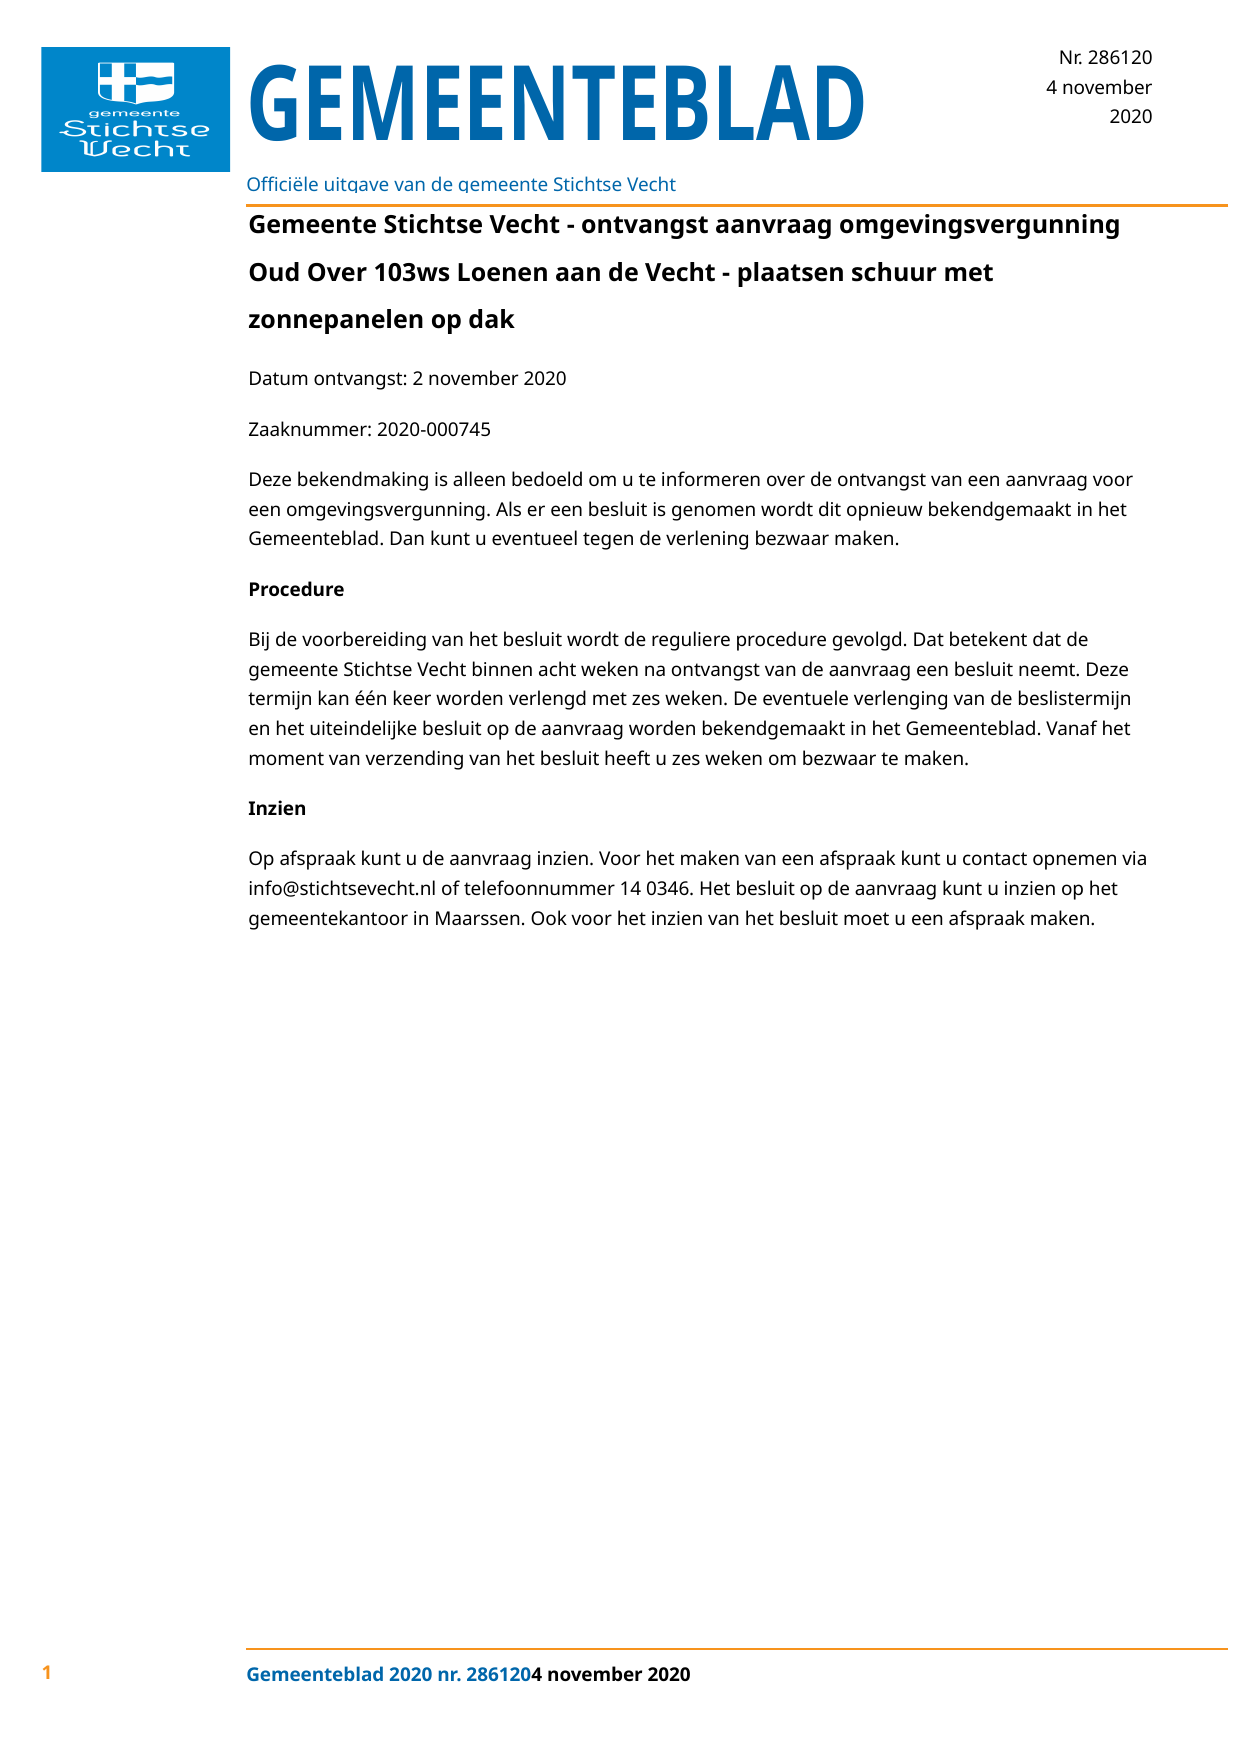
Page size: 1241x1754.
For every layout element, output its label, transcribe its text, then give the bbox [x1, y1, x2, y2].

text Inzien [248, 795, 1152, 821]
picture [99, 63, 135, 101]
text Deze bekendmaking is alleen bedoeld om u te informeren over de ontvangst van een aanvraag voor een omgevingsvergunning. Als er een besluit is genomen wordt dit opnieuw bekendgemaakt in het Gemeenteblad. Dan kunt u eventueel tegen de verlening bezwaar maken. [248, 466, 1152, 551]
text Datum ontvangst: 2 november 2020 [248, 366, 1152, 391]
text Bij de voorbereiding van het besluit wordt de reguliere procedure gevolgd. Dat betekent dat de gemeente Stichtse Vecht binnen acht weken na ontvangst van de aanvraag een besluit neemt. Deze termijn kan één keer worden verlengd met zes weken. De eventuele verlenging van de beslistermijn en het uiteindelijke besluit op de aanvraag worden bekendgemaakt in het Gemeenteblad. Vanaf het moment van verzending van het besluit heeft u zes weken om bezwaar te maken. [248, 626, 1152, 770]
text Gemeente Stichtse Vecht - ontvangst aanvraag omgevingsvergunning Oud Over 103ws Loenen aan de Vecht - plaatsen schuur met zonnepanelen op dak [248, 207, 1152, 336]
picture [137, 63, 174, 103]
text Op afspraak kunt u de aanvraag inzien. Voor het maken van een afspraak kunt u contact opnemen via info@stichtsevecht.nl of telefoonnummer 14 0346. Het besluit op de aanvraag kunt u inzien op het gemeentekantoor in Maarssen. Ook voor het inzien van het besluit moet u een afspraak maken. [248, 846, 1152, 930]
text Zaaknummer: 2020-000745 [248, 416, 1152, 442]
text Procedure [248, 576, 1152, 602]
